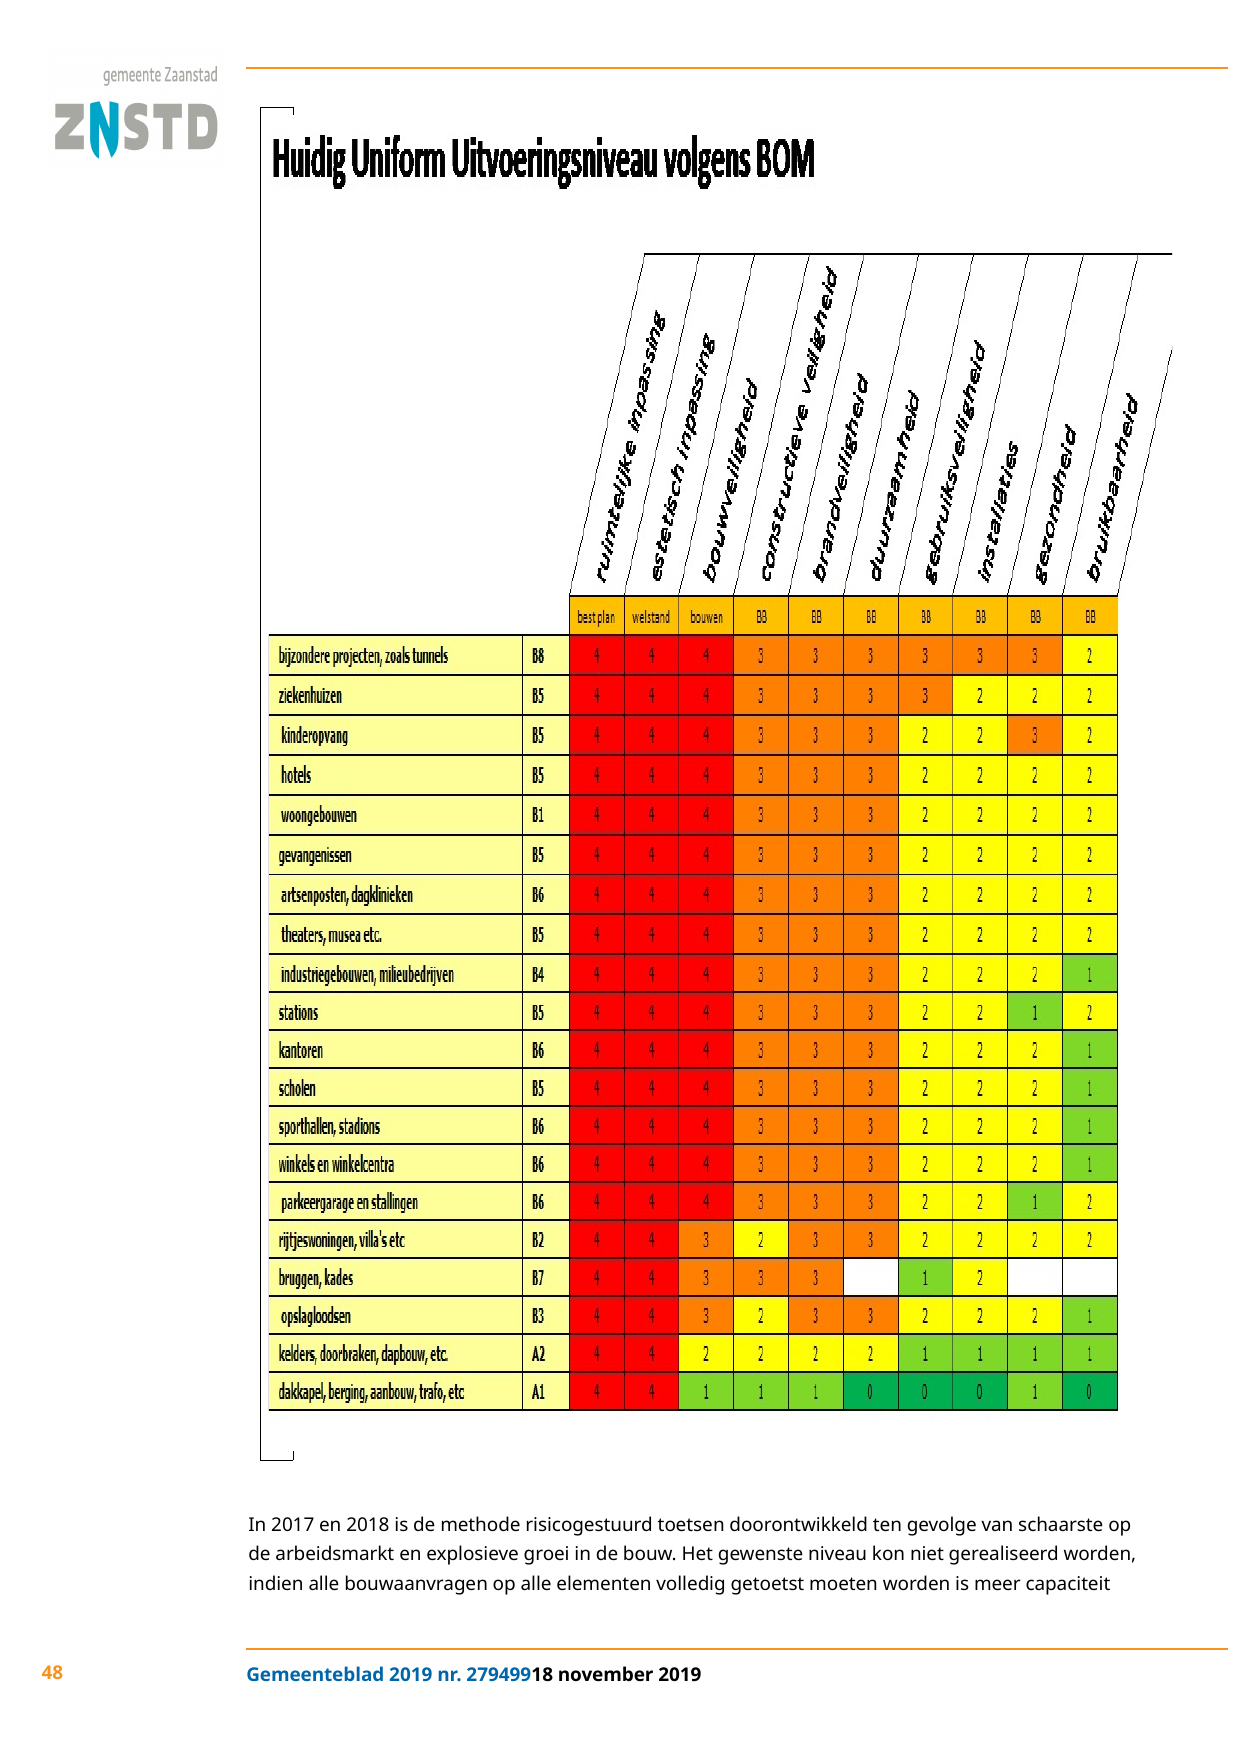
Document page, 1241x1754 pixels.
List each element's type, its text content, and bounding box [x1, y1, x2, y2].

text In 2017 en 2018 is de methode risicogestuurd toetsen doorontwikkeld ten gevolge van schaarste op de arbeidsmarkt en explosieve groei in de bouw. Het gewenste niveau kon niet gerealiseerd worden, indien alle bouwaanvragen op alle elementen volledig getoetst moeten worden is meer capaciteit [248, 1511, 1152, 1596]
picture [268, 115, 1173, 1451]
picture [41, 47, 231, 172]
